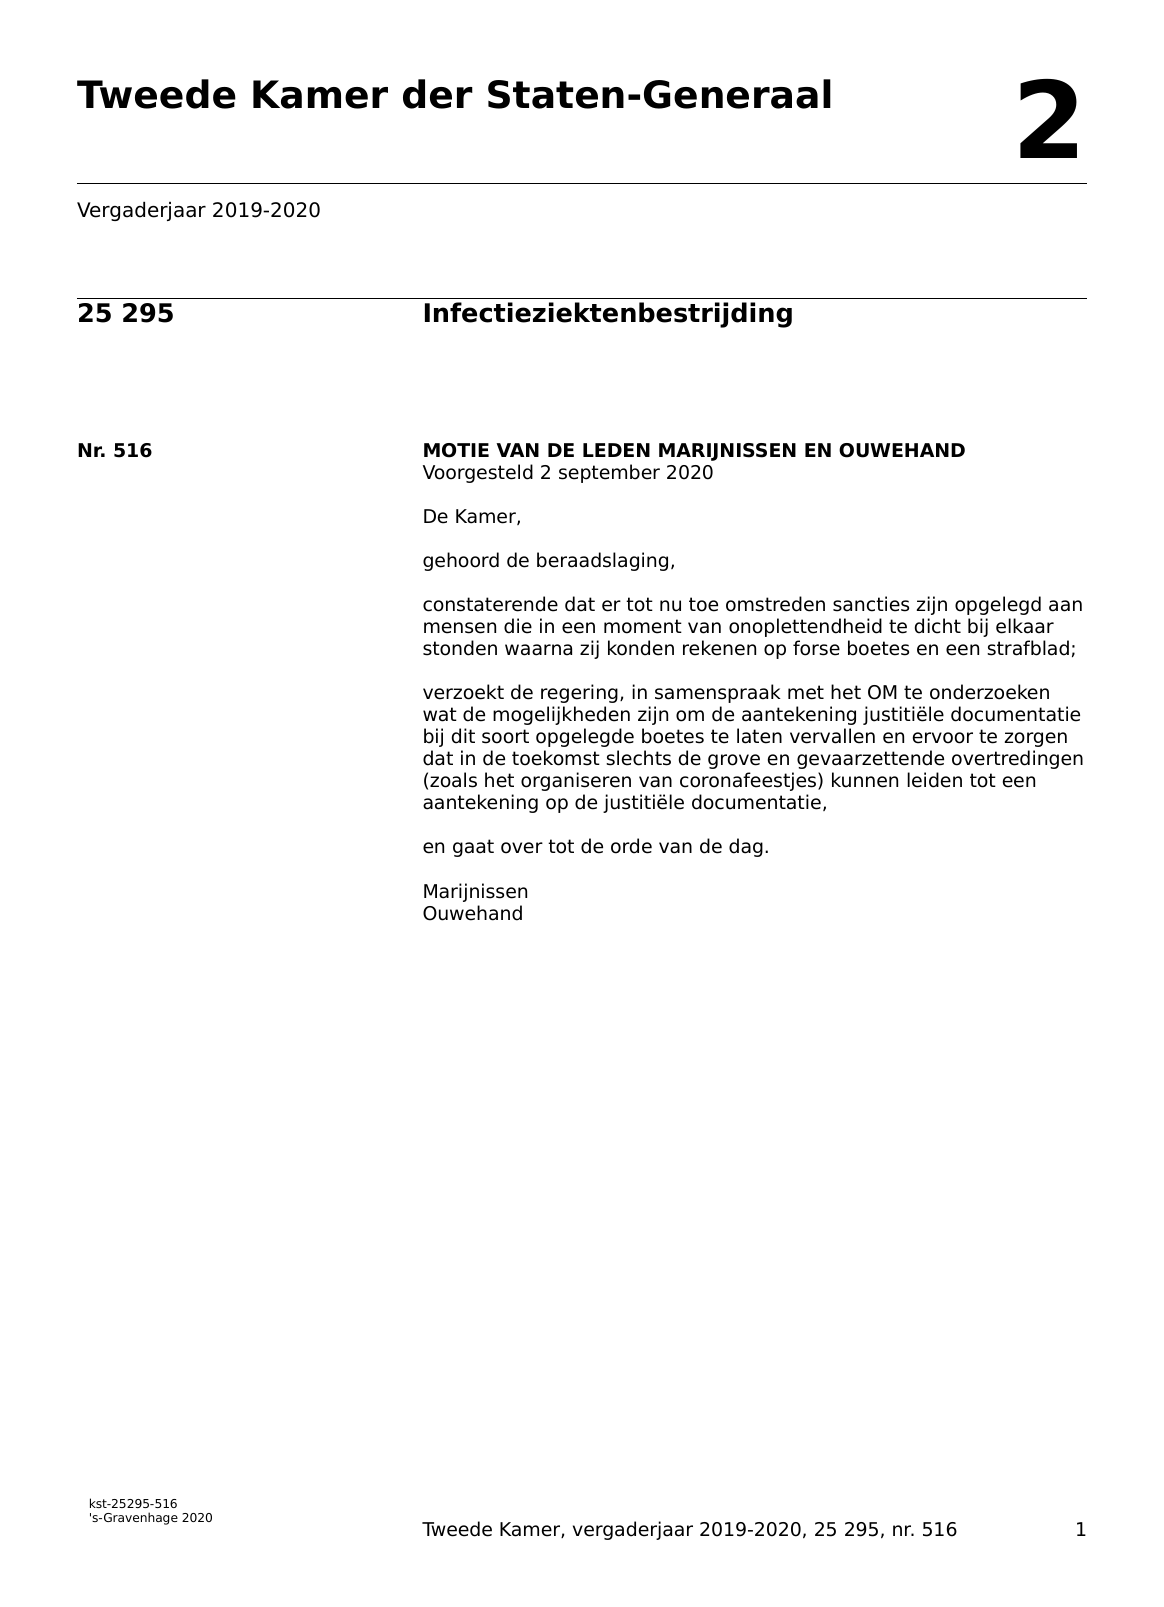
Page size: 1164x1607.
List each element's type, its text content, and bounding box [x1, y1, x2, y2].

text 's-Gravenhage 2020 [88, 1511, 323, 1525]
text Ouwehand [422, 902, 1087, 924]
text Marijnissen [422, 881, 1087, 902]
text kst-25295-516 [88, 1497, 323, 1511]
text constaterende dat er tot nu toe omstreden sancties zijn opgelegd aan mensen die in een moment van onoplettendheid te dicht bij elkaar stonden waarna zij konden rekenen op forse boetes en een strafblad; [422, 594, 1087, 660]
text gehoord de beraadslaging, [422, 550, 1087, 572]
text Voorgesteld 2 september 2020 [422, 462, 1087, 484]
text De Kamer, [422, 506, 1087, 528]
table_header 2 [886, 59, 1087, 183]
table_header Tweede Kamer der Staten-Generaal [77, 59, 886, 183]
text verzoekt de regering, in samenspraak met het OM te onderzoeken wat de mogelijkheden zijn om de aantekening justitiële documentatie bij dit soort opgelegde boetes te laten vervallen en ervoor te zorgen dat in de toekomst slechts de grove en gevaarzettende overtredingen (zoals het organiseren van coronafeestjes) kunnen leiden tot een aantekening op de justitiële documentatie, [422, 682, 1087, 814]
subtitle 25 295 Infectieziektenbestrijding [77, 299, 1087, 329]
subtitle Nr. 516 MOTIE VAN DE LEDEN MARIJNISSEN EN OUWEHAND [77, 440, 1087, 462]
text en gaat over tot de orde van de dag. [422, 836, 1087, 858]
table_cell Vergaderjaar 2019-2020 [77, 184, 1087, 298]
